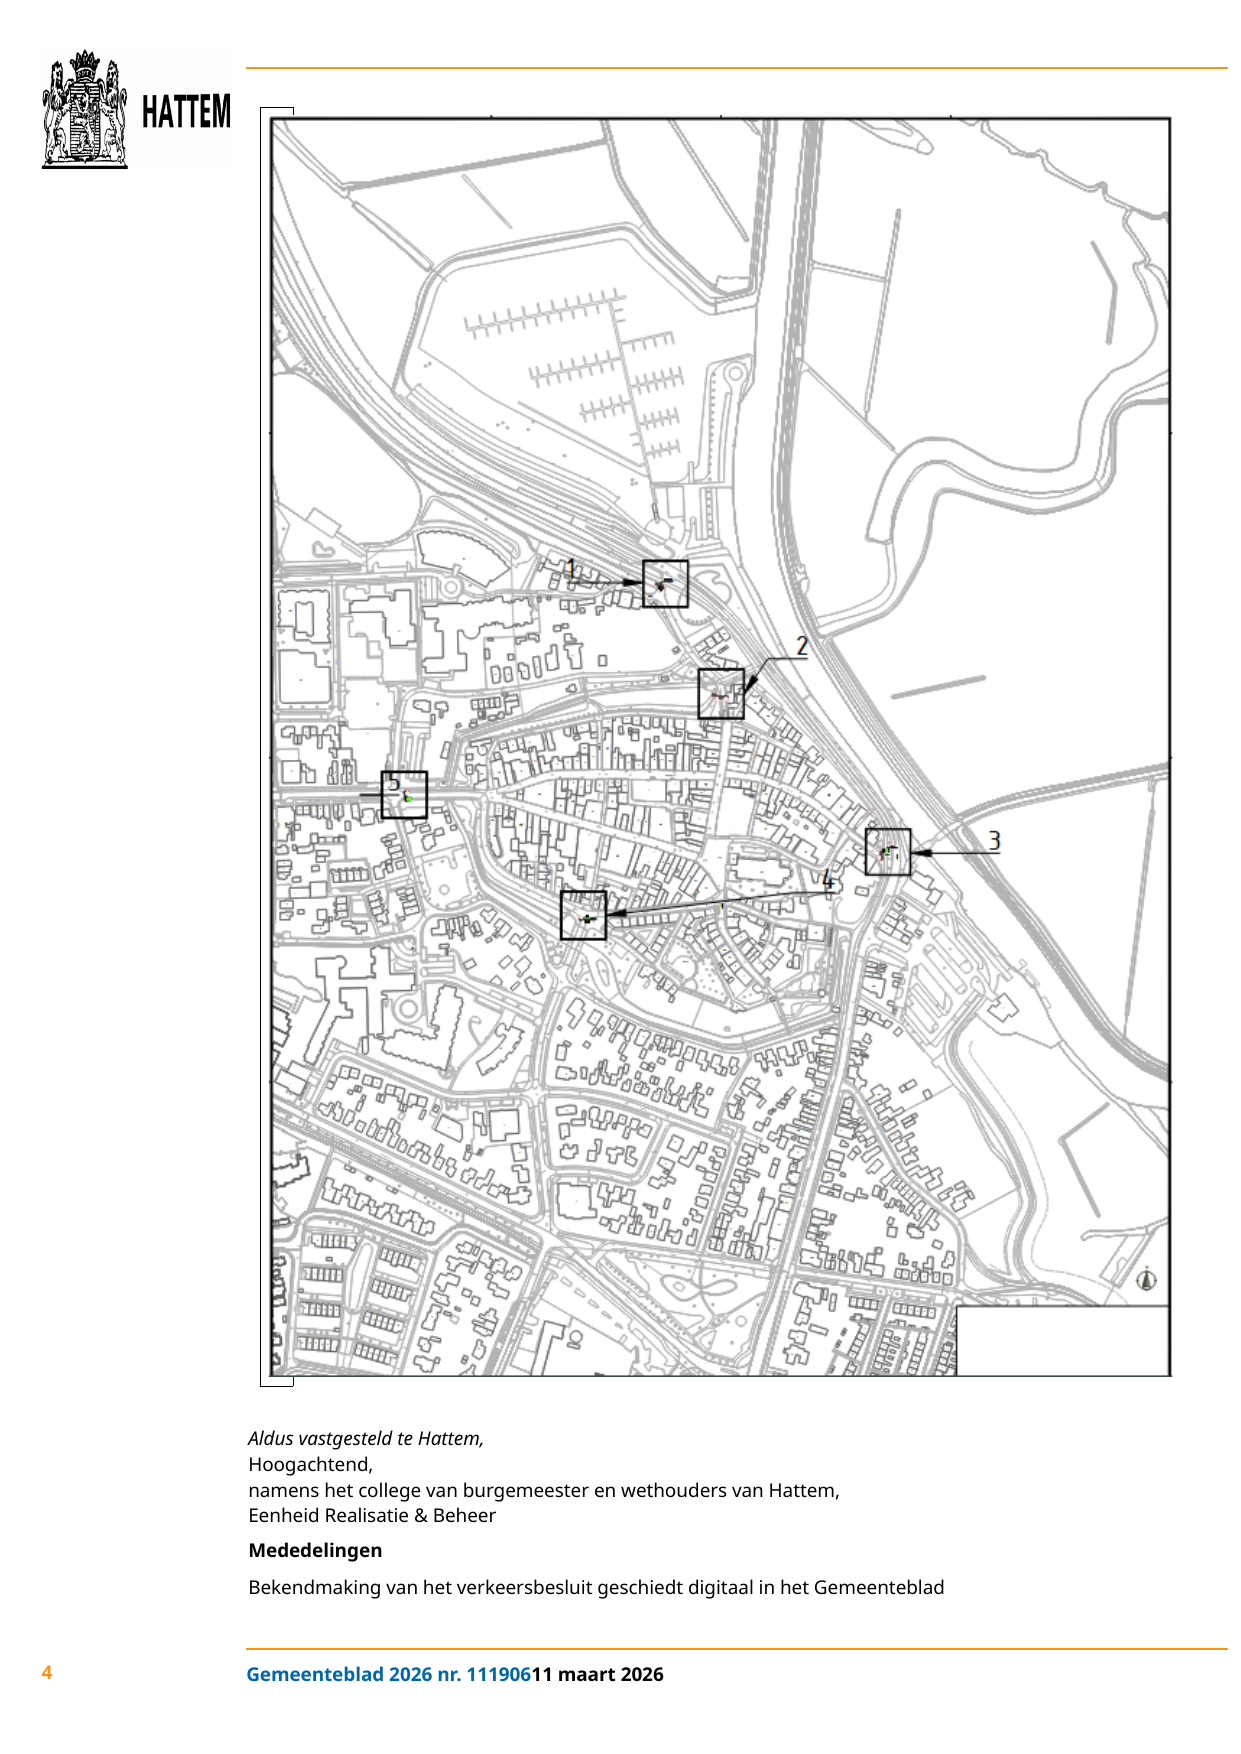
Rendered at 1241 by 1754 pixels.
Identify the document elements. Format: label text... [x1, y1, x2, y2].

text Eenheid Realisatie & Beheer [248, 1503, 1152, 1528]
text namens het college van burgemeester en wethouders van Hattem, [248, 1477, 1152, 1503]
text Hoogachtend, [248, 1451, 1152, 1477]
picture [41, 47, 231, 172]
text Aldus vastgesteld te Hattem, [248, 1425, 1152, 1451]
text Bekendmaking van het verkeersbesluit geschiedt digitaal in het Gemeenteblad [248, 1579, 1152, 1598]
picture [268, 115, 1173, 1377]
text Mededelingen [248, 1542, 1152, 1561]
